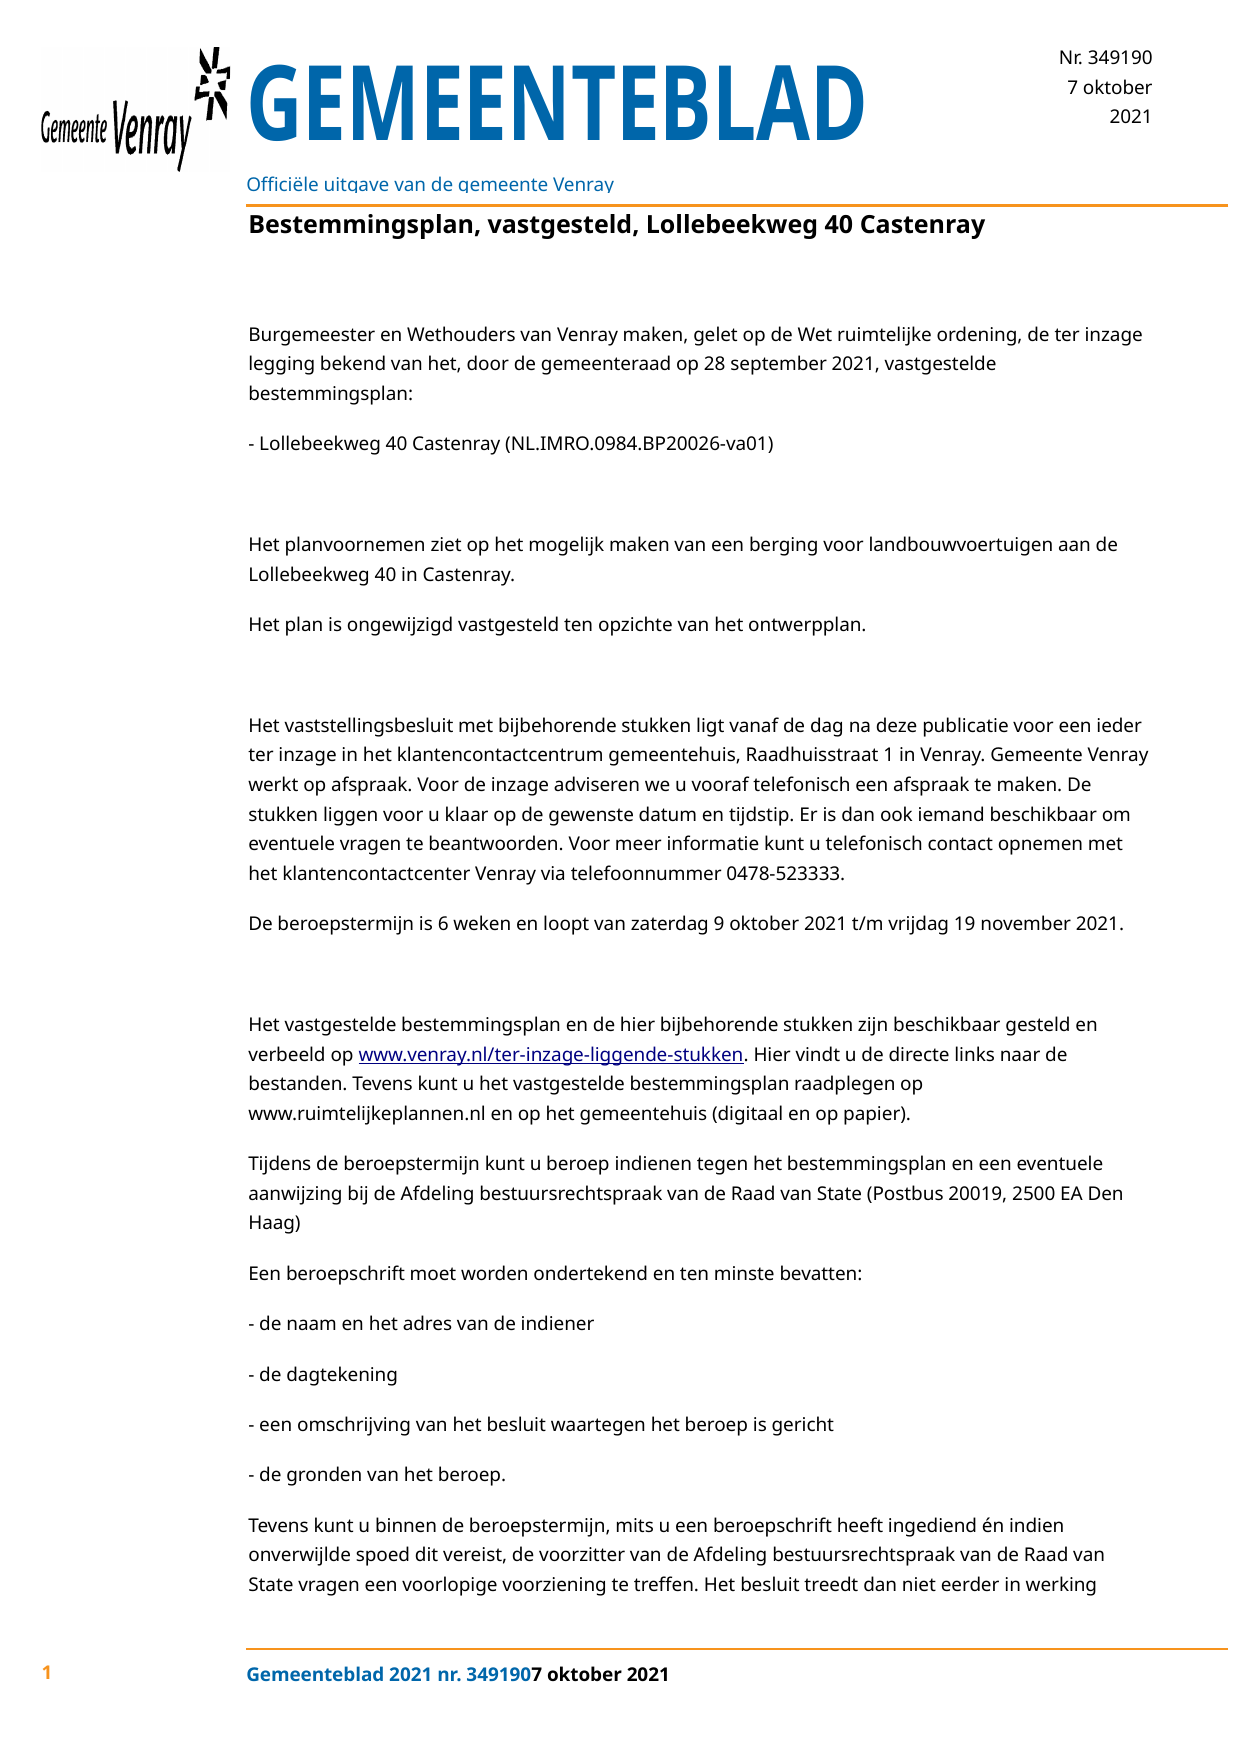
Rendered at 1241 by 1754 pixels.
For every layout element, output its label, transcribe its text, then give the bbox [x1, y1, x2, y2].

text Het vastgestelde bestemmingsplan en de hier bijbehorende stukken zijn beschikbaar gesteld en verbeeld op www.venray.nl/ter-inzage-liggende-stukken. Hier vindt u de directe links naar de bestanden. Tevens kunt u het vastgestelde bestemmingsplan raadplegen op www.ruimtelijkeplannen.nl en op het gemeentehuis (digitaal en op papier). [248, 1011, 1152, 1126]
text - Lollebeekweg 40 Castenray (NL.IMRO.0984.BP20026-va01) [248, 430, 1152, 456]
text De beroepstermijn is 6 weken en loopt van zaterdag 9 oktober 2021 t/m vrijdag 19 november 2021. [248, 910, 1152, 936]
text - de dagtekening [248, 1361, 1152, 1386]
text Het vaststellingsbesluit met bijbehorende stukken ligt vanaf de dag na deze publicatie voor een ieder ter inzage in het klantencontactcentrum gemeentehuis, Raadhuisstraat 1 in Venray. Gemeente Venray werkt op afspraak. Voor de inzage adviseren we u vooraf telefonisch een afspraak te maken. De stukken liggen voor u klaar op de gewenste datum en tijdstip. Er is dan ook iemand beschikbaar om eventuele vragen te beantwoorden. Voor meer informatie kunt u telefonisch contact opnemen met het klantencontactcenter Venray via telefoonnummer 0478-523333. [248, 712, 1152, 886]
text Burgemeester en Wethouders van Venray maken, gelet op de Wet ruimtelijke ordening, de ter inzage legging bekend van het, door de gemeenteraad op 28 september 2021, vastgestelde bestemmingsplan: [248, 321, 1152, 406]
text Tevens kunt u binnen de beroepstermijn, mits u een beroepschrift heeft ingediend én indien onverwijlde spoed dit vereist, de voorzitter van de Afdeling bestuursrechtspraak van de Raad van State vragen een voorlopige voorziening te treffen. Het besluit treedt dan niet eerder in werking [248, 1512, 1152, 1597]
text - de gronden van het beroep. [248, 1462, 1152, 1487]
text Tijdens de beroepstermijn kunt u beroep indienen tegen het bestemmingsplan en een eventuele aanwijzing bij de Afdeling bestuursrechtspraak van de Raad van State (Postbus 20019, 2500 EA Den Haag) [248, 1150, 1152, 1235]
picture [41, 47, 231, 172]
text Een beroepschrift moet worden ondertekend en ten minste bevatten: [248, 1260, 1152, 1286]
text - de naam en het adres van de indiener [248, 1310, 1152, 1336]
text Bestemmingsplan, vastgesteld, Lollebeekweg 40 Castenray [248, 207, 1152, 241]
text - een omschrijving van het besluit waartegen het beroep is gericht [248, 1411, 1152, 1437]
text Het plan is ongewijzigd vastgesteld ten opzichte van het ontwerpplan. [248, 611, 1152, 637]
text Het planvoornemen ziet op het mogelijk maken van een berging voor landbouwvoertuigen aan de Lollebeekweg 40 in Castenray. [248, 531, 1152, 586]
